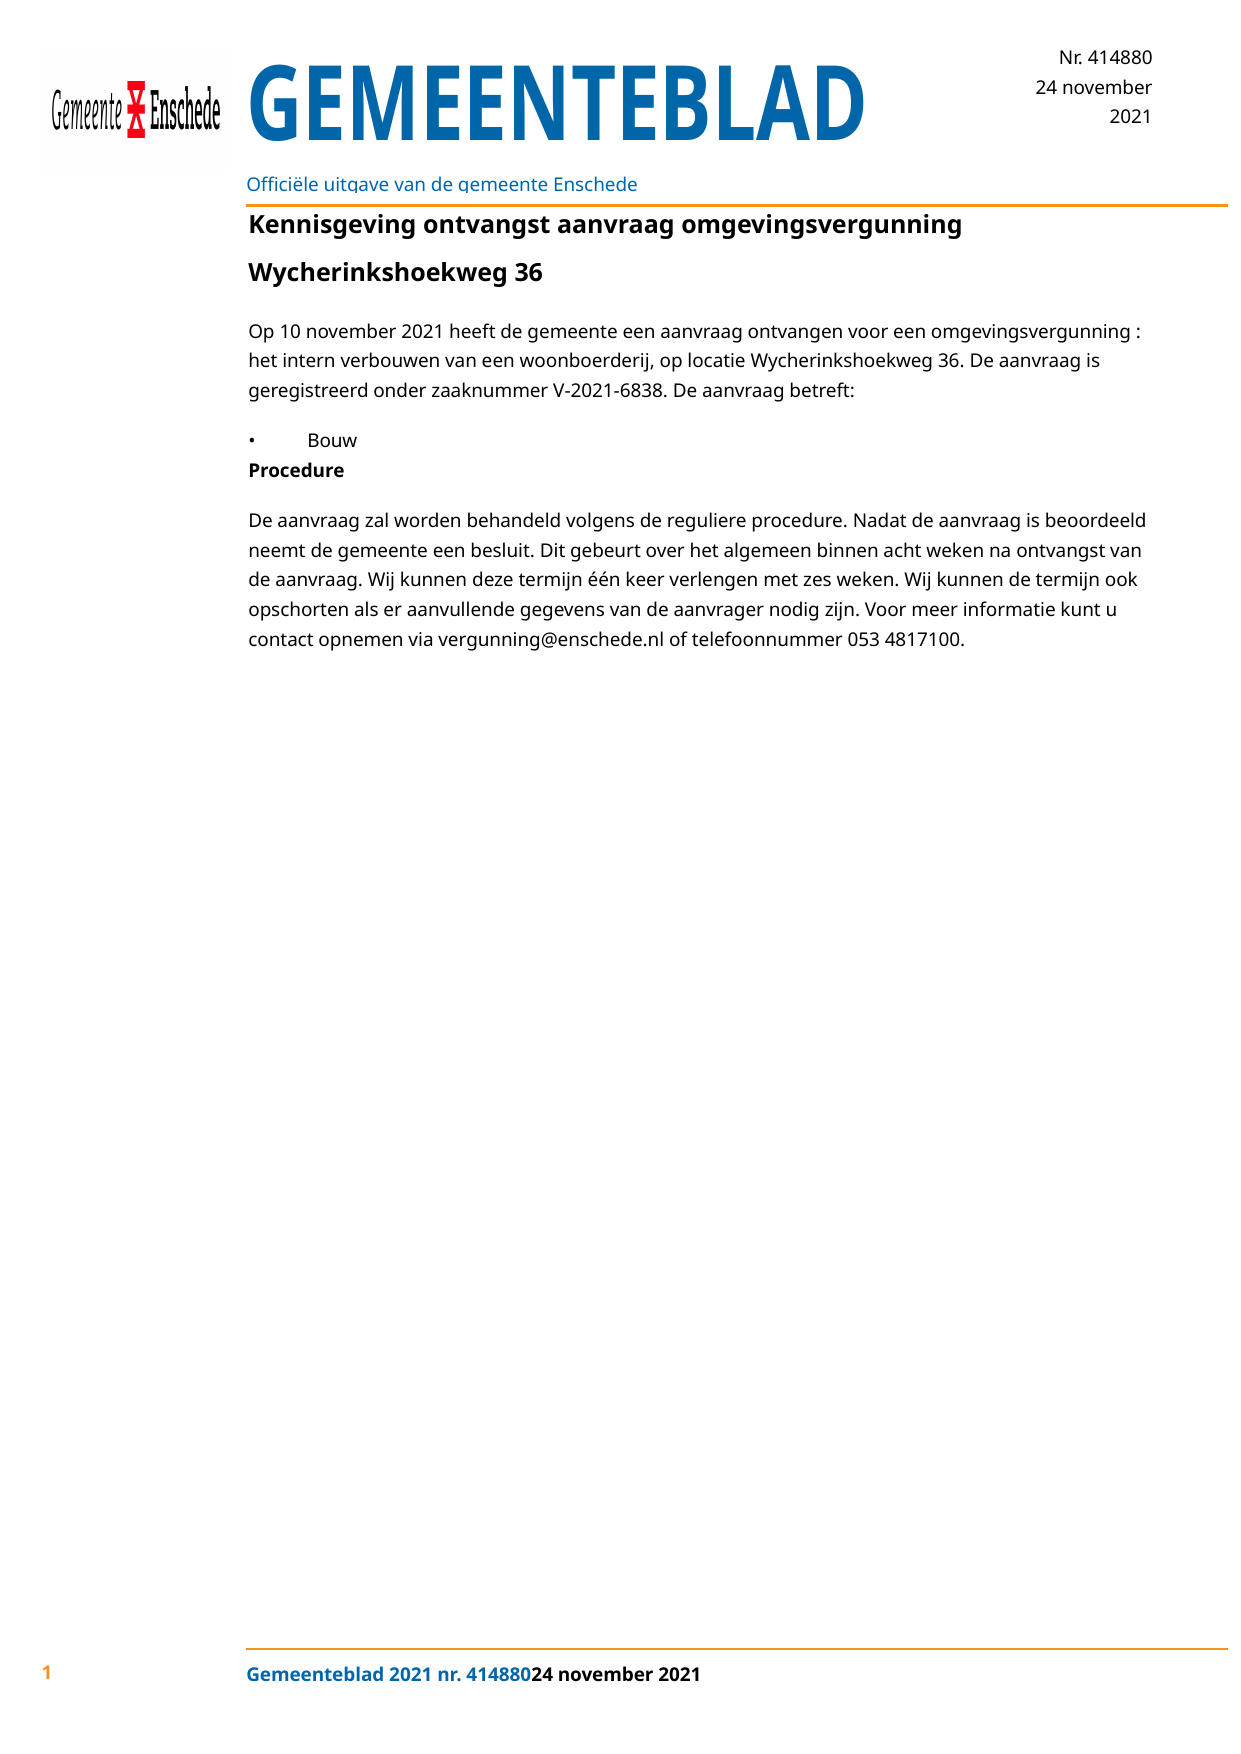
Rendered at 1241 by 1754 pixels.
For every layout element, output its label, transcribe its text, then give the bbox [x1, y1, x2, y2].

list Bouw [248, 427, 1152, 453]
text Procedure [248, 457, 1152, 483]
picture [41, 47, 231, 172]
text De aanvraag zal worden behandeld volgens de reguliere procedure. Nadat de aanvraag is beoordeeld neemt de gemeente een besluit. Dit gebeurt over het algemeen binnen acht weken na ontvangst van de aanvraag. Wij kunnen deze termijn één keer verlengen met zes weken. Wij kunnen de termijn ook opschorten als er aanvullende gegevens van de aanvrager nodig zijn. Voor meer informatie kunt u contact opnemen via vergunning@enschede.nl of telefoonnummer 053 4817100. [248, 507, 1152, 652]
text Op 10 november 2021 heeft de gemeente een aanvraag ontvangen voor een omgevingsvergunning : het intern verbouwen van een woonboerderij, op locatie Wycherinkshoekweg 36. De aanvraag is geregistreerd onder zaaknummer V-2021-6838. De aanvraag betreft: [248, 318, 1152, 403]
text Kennisgeving ontvangst aanvraag omgevingsvergunning Wycherinkshoekweg 36 [248, 207, 1152, 288]
